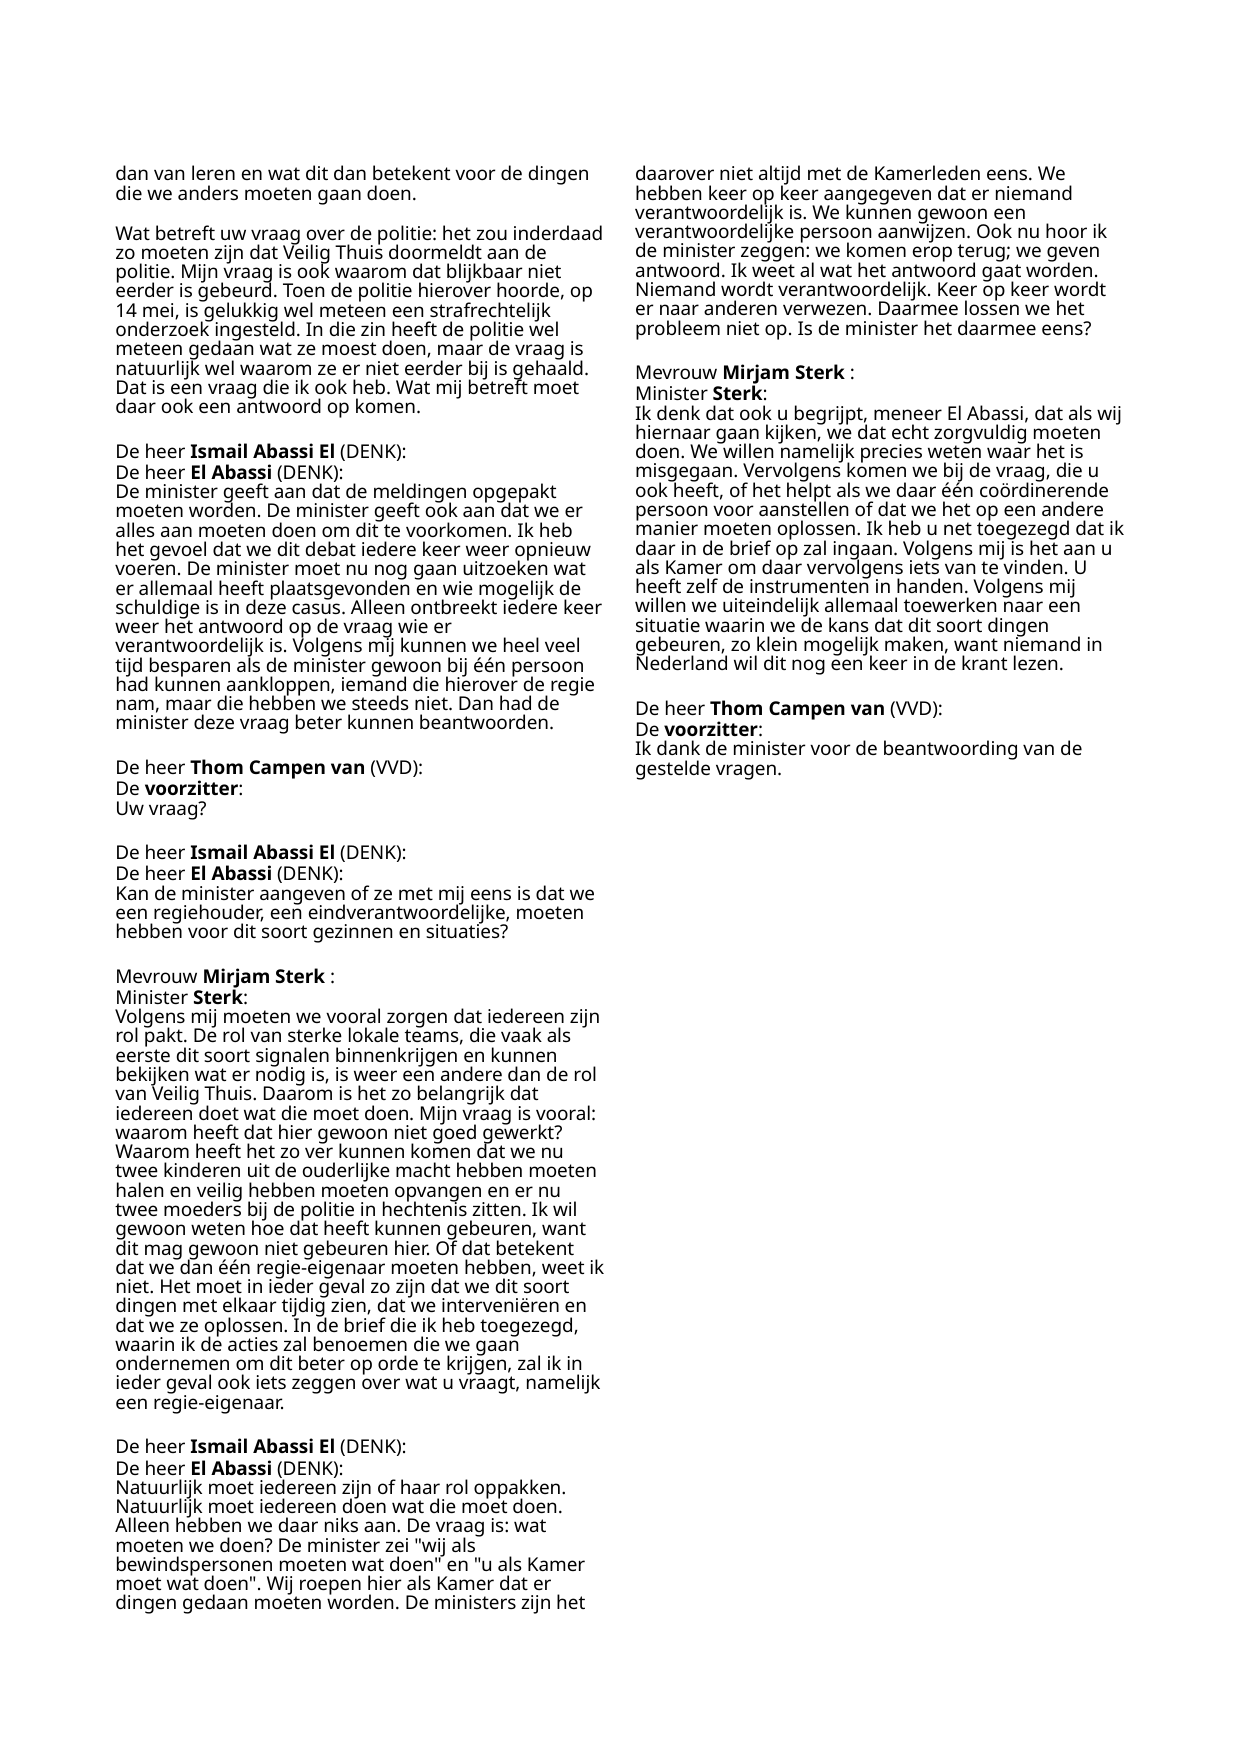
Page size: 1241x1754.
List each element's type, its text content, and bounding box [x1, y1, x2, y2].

text De heer El Abassi (DENK): [115, 1459, 605, 1479]
text Kan de minister aangeven of ze met mij eens is dat we een regiehouder, een eindverantwoordelijke, moeten hebben voor dit soort gezinnen en situaties? [115, 884, 605, 942]
text De heer Ismail Abassi El (DENK): [115, 438, 605, 464]
text De voorzitter: [635, 721, 1125, 740]
text daarover niet altijd met de Kamerleden eens. We hebben keer op keer aangegeven dat er niemand verantwoordelijk is. We kunnen gewoon een verantwoordelijke persoon aanwijzen. Ook nu hoor ik de minister zeggen: we komen erop terug; we geven antwoord. Ik weet al wat het antwoord gaat worden. Niemand wordt verantwoordelijk. Keer op keer wordt er naar anderen verwezen. Daarmee lossen we het probleem niet op. Is de minister het daarmee eens? [635, 165, 1125, 339]
text De heer Thom Campen van (VVD): [635, 695, 1125, 721]
text Mevrouw Mirjam Sterk : [115, 963, 605, 989]
text De heer El Abassi (DENK): [115, 464, 605, 483]
text Volgens mij moeten we vooral zorgen dat iedereen zijn rol pakt. De rol van sterke lokale teams, die vaak als eerste dit soort signalen binnenkrijgen en kunnen bekijken wat er nodig is, is weer een andere dan de rol van Veilig Thuis. Daarom is het zo belangrijk dat iedereen doet wat die moet doen. Mijn vraag is vooral: waarom heeft dat hier gewoon niet goed gewerkt? Waarom heeft het zo ver kunnen komen dat we nu twee kinderen uit de ouderlijke macht hebben moeten halen en veilig hebben moeten opvangen en er nu twee moeders bij de politie in hechtenis zitten. Ik wil gewoon weten hoe dat heeft kunnen gebeuren, want dit mag gewoon niet gebeuren hier. Of dat betekent dat we dan één regie-eigenaar moeten hebben, weet ik niet. Het moet in ieder geval zo zijn dat we dit soort dingen met elkaar tijdig zien, dat we interveniëren en dat we ze oplossen. In de brief die ik heb toegezegd, waarin ik de acties zal benoemen die we gaan ondernemen om dit beter op orde te krijgen, zal ik in ieder geval ook iets zeggen over wat u vraagt, namelijk een regie-eigenaar. [115, 1008, 605, 1413]
text Natuurlijk moet iedereen zijn of haar rol oppakken. Natuurlijk moet iedereen doen wat die moet doen. Alleen hebben we daar niks aan. De vraag is: wat moeten we doen? De minister zei "wij als bewindspersonen moeten wat doen" en "u als Kamer moet wat doen". Wij roepen hier als Kamer dat er dingen gedaan moeten worden. De ministers zijn het [115, 1479, 605, 1614]
text De minister geeft aan dat de meldingen opgepakt moeten worden. De minister geeft ook aan dat we er alles aan moeten doen om dit te voorkomen. Ik heb het gevoel dat we dit debat iedere keer weer opnieuw voeren. De minister moet nu nog gaan uitzoeken wat er allemaal heeft plaatsgevonden en wie mogelijk de schuldige is in deze casus. Alleen ontbreekt iedere keer weer het antwoord op de vraag wie er verantwoordelijk is. Volgens mij kunnen we heel veel tijd besparen als de minister gewoon bij één persoon had kunnen aankloppen, iemand die hierover de regie nam, maar die hebben we steeds niet. Dan had de minister deze vraag beter kunnen beantwoorden. [115, 483, 605, 734]
text De heer Thom Campen van (VVD): [115, 754, 605, 780]
text De heer El Abassi (DENK): [115, 865, 605, 884]
text De heer Ismail Abassi El (DENK): [115, 1434, 605, 1459]
text Mevrouw Mirjam Sterk : [635, 359, 1125, 385]
text Ik denk dat ook u begrijpt, meneer El Abassi, dat als wij hiernaar gaan kijken, we dat echt zorgvuldig moeten doen. We willen namelijk precies weten waar het is misgegaan. Vervolgens komen we bij de vraag, die u ook heeft, of het helpt als we daar één coördinerende persoon voor aanstellen of dat we het op een andere manier moeten oplossen. Ik heb u net toegezegd dat ik daar in de brief op zal ingaan. Volgens mij is het aan u als Kamer om daar vervolgens iets van te vinden. U heeft zelf de instrumenten in handen. Volgens mij willen we uiteindelijk allemaal toewerken naar een situatie waarin we de kans dat dit soort dingen gebeuren, zo klein mogelijk maken, want niemand in Nederland wil dit nog een keer in de krant lezen. [635, 404, 1125, 674]
text dan van leren en wat dit dan betekent voor de dingen die we anders moeten gaan doen. [115, 165, 605, 204]
text Wat betreft uw vraag over de politie: het zou inderdaad zo moeten zijn dat Veilig Thuis doormeldt aan de politie. Mijn vraag is ook waarom dat blijkbaar niet eerder is gebeurd. Toen de politie hierover hoorde, op 14 mei, is gelukkig wel meteen een strafrechtelijk onderzoek ingesteld. In die zin heeft de politie wel meteen gedaan wat ze moest doen, maar de vraag is natuurlijk wel waarom ze er niet eerder bij is gehaald. Dat is een vraag die ik ook heb. Wat mij betreft moet daar ook een antwoord op komen. [115, 224, 605, 417]
text Ik dank de minister voor de beantwoording van de gestelde vragen. [635, 740, 1125, 779]
text Minister Sterk: [115, 989, 605, 1008]
text De heer Ismail Abassi El (DENK): [115, 839, 605, 865]
text Uw vraag? [115, 799, 605, 819]
text Minister Sterk: [635, 385, 1125, 404]
text De voorzitter: [115, 780, 605, 799]
